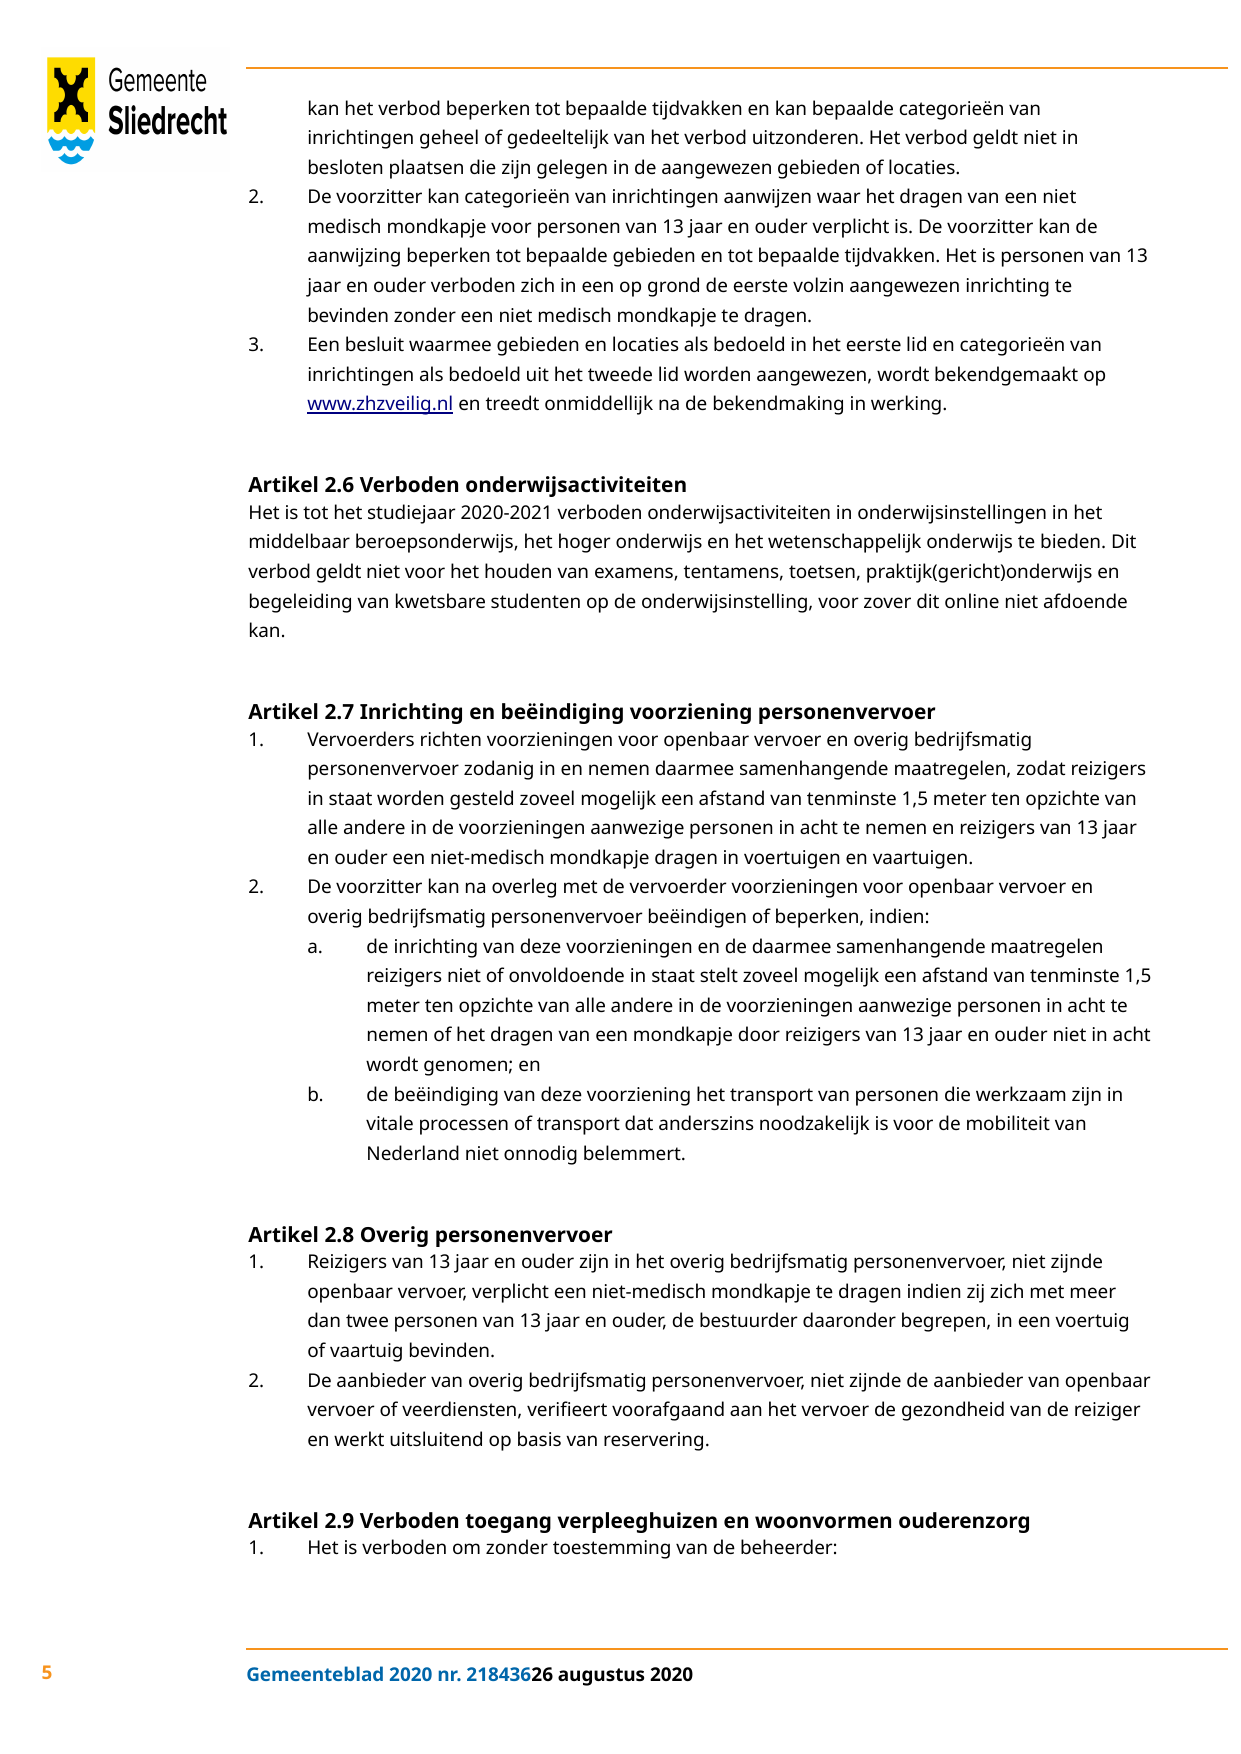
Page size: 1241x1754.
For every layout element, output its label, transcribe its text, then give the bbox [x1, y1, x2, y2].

text Artikel 2.9 Verboden toegang verpleeghuizen en woonvormen ouderenzorg [248, 1506, 1152, 1534]
list de inrichting van deze voorzieningen en de daarmee samenhangende maatregelen reizigers niet of onvoldoende in staat stelt zoveel mogelijk een afstand van tenminste 1,5 meter ten opzichte van alle andere in de voorzieningen aanwezige personen in acht te nemen of het dragen van een mondkapje door reizigers van 13 jaar en ouder niet in acht wordt genomen; en [307, 933, 1152, 1077]
text Artikel 2.7 Inrichting en beëindiging voorziening personenvervoer [248, 697, 1152, 726]
list De voorzitter kan na overleg met de vervoerder voorzieningen voor openbaar vervoer en overig bedrijfsmatig personenvervoer beëindigen of beperken, indien: [248, 874, 1152, 929]
picture [41, 47, 231, 172]
list Vervoerders richten voorzieningen voor openbaar vervoer en overig bedrijfsmatig personenvervoer zodanig in en nemen daarmee samenhangende maatregelen, zodat reizigers in staat worden gesteld zoveel mogelijk een afstand van tenminste 1,5 meter ten opzichte van alle andere in de voorzieningen aanwezige personen in acht te nemen en reizigers van 13 jaar en ouder een niet-medisch mondkapje dragen in voertuigen en vaartuigen. [248, 726, 1152, 870]
list kan het verbod beperken tot bepaalde tijdvakken en kan bepaalde categorieën van inrichtingen geheel of gedeeltelijk van het verbod uitzonderen. Het verbod geldt niet in besloten plaatsen die zijn gelegen in de aangewezen gebieden of locaties. [248, 95, 1152, 180]
list Het is verboden om zonder toestemming van de beheerder: [248, 1534, 1152, 1560]
list De aanbieder van overig bedrijfsmatig personenvervoer, niet zijnde de aanbieder van openbaar vervoer of veerdiensten, verifieert voorafgaand aan het vervoer de gezondheid van de reiziger en werkt uitsluitend op basis van reservering. [248, 1367, 1152, 1452]
list Een besluit waarmee gebieden en locaties als bedoeld in het eerste lid en categorieën van inrichtingen als bedoeld uit het tweede lid worden aangewezen, wordt bekendgemaakt op www.zhzveilig.nl en treedt onmiddellijk na de bekendmaking in werking. [248, 331, 1152, 416]
text Artikel 2.8 Overig personenvervoer [248, 1220, 1152, 1248]
list Reizigers van 13 jaar en ouder zijn in het overig bedrijfsmatig personenvervoer, niet zijnde openbaar vervoer, verplicht een niet-medisch mondkapje te dragen indien zij zich met meer dan twee personen van 13 jaar en ouder, de bestuurder daaronder begrepen, in een voertuig of vaartuig bevinden. [248, 1248, 1152, 1363]
list de beëindiging van deze voorziening het transport van personen die werkzaam zijn in vitale processen of transport dat anderszins noodzakelijk is voor de mobiliteit van Nederland niet onnodig belemmert. [307, 1081, 1152, 1166]
text Het is tot het studiejaar 2020-2021 verboden onderwijsactiviteiten in onderwijsinstellingen in het middelbaar beroepsonderwijs, het hoger onderwijs en het wetenschappelijk onderwijs te bieden. Dit verbod geldt niet voor het houden van examens, tentamens, toetsen, praktijk(gericht)onderwijs en begeleiding van kwetsbare studenten op de onderwijsinstelling, voor zover dit online niet afdoende kan. [248, 499, 1152, 643]
list De voorzitter kan categorieën van inrichtingen aanwijzen waar het dragen van een niet medisch mondkapje voor personen van 13 jaar en ouder verplicht is. De voorzitter kan de aanwijzing beperken tot bepaalde gebieden en tot bepaalde tijdvakken. Het is personen van 13 jaar en ouder verboden zich in een op grond de eerste volzin aangewezen inrichting te bevinden zonder een niet medisch mondkapje te dragen. [248, 183, 1152, 328]
text Artikel 2.6 Verboden onderwijsactiviteiten [248, 471, 1152, 499]
